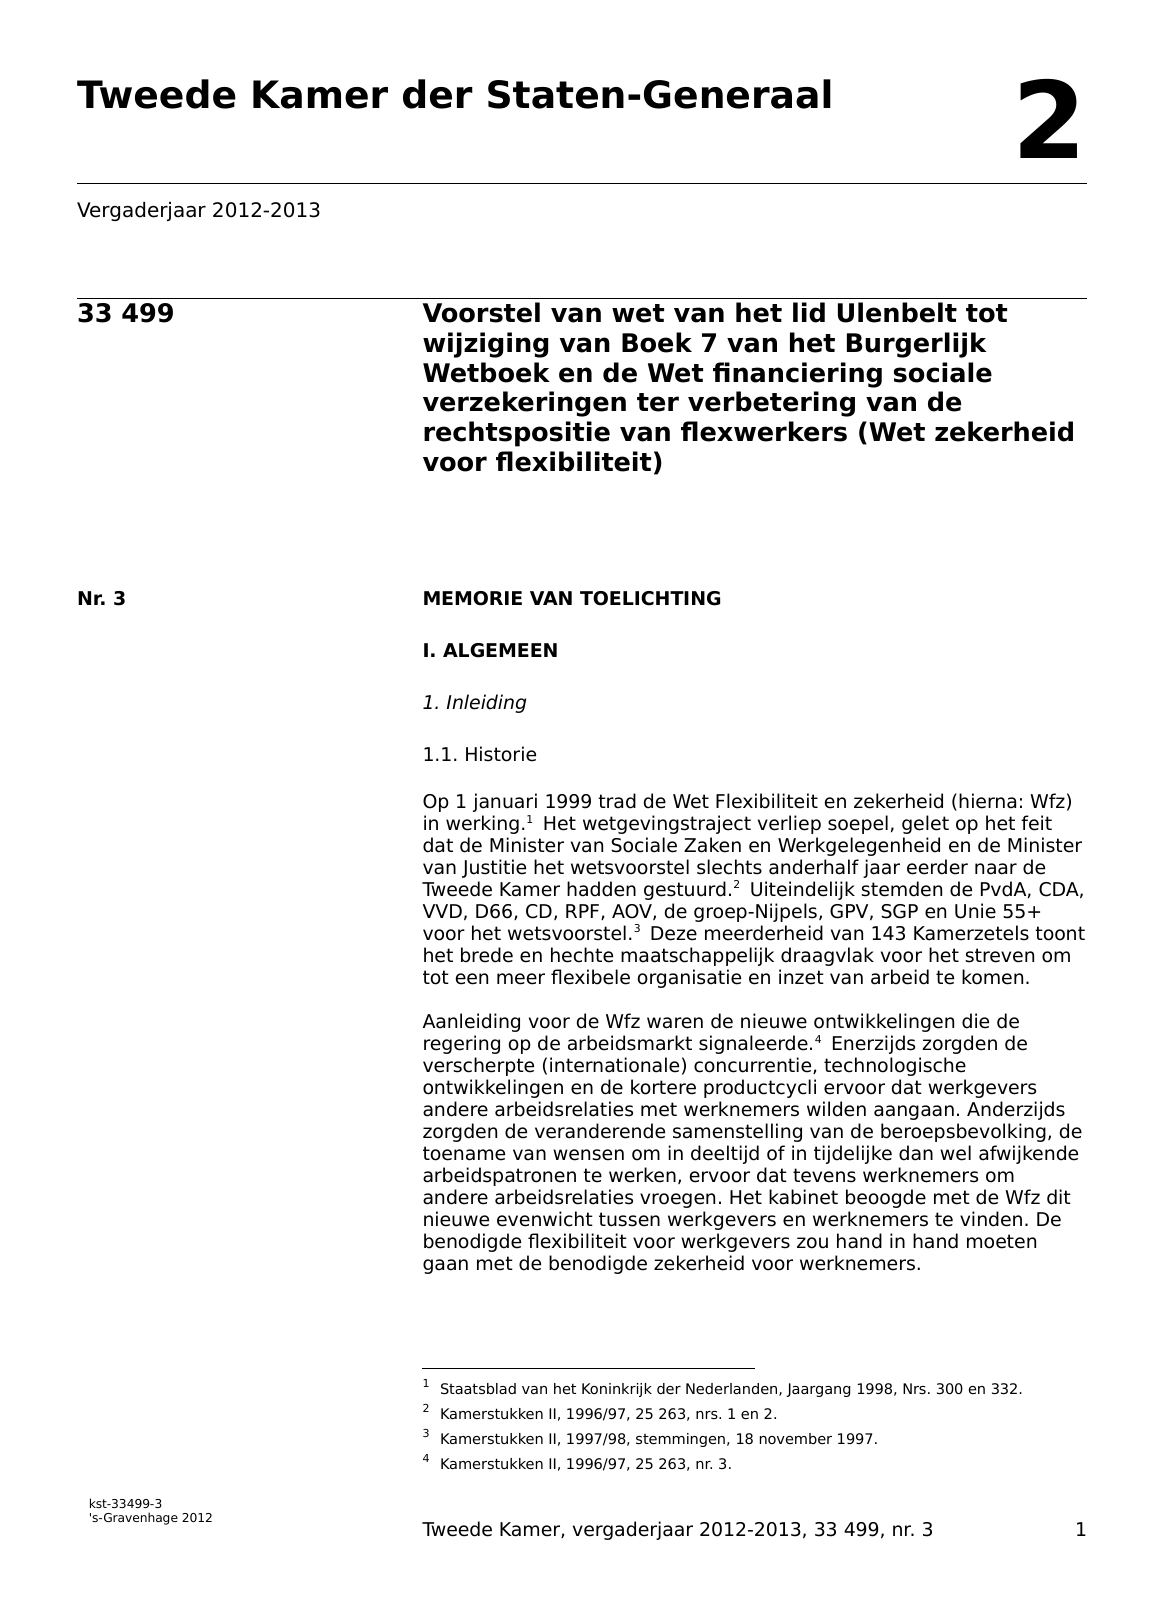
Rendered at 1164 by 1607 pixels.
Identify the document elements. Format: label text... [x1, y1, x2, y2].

text Staatsblad van het Koninkrijk der Nederlanden, Jaargang 1998, Nrs. 300 en 332. [422, 1377, 1087, 1399]
text Aanleiding voor de Wfz waren de nieuwe ontwikkelingen die de regering op de arbeidsmarkt signaleerde. Enerzijds zorgden de verscherpte (internationale) concurrentie, technologische ontwikkelingen en de kortere productcycli ervoor dat werkgevers andere arbeidsrelaties met werknemers wilden aangaan. Anderzijds zorgden de veranderende samenstelling van de beroepsbevolking, de toename van wensen om in deeltijd of in tijdelijke dan wel afwijkende arbeidspatronen te werken, ervoor dat tevens werknemers om andere arbeidsrelaties vroegen. Het kabinet beoogde met de Wfz dit nieuwe evenwicht tussen werkgevers en werknemers te vinden. De benodigde flexibiliteit voor werkgevers zou hand in hand moeten gaan met de benodigde zekerheid voor werknemers. [422, 1011, 1087, 1275]
table_header 2 [886, 59, 1087, 183]
table_header Tweede Kamer der Staten-Generaal [77, 59, 886, 183]
text 's-Gravenhage 2012 [88, 1511, 323, 1525]
subtitle 33 499 Voorstel van wet van het lid Ulenbelt tot wijziging van Boek 7 van het Burgerlijk Wetboek en de Wet financiering sociale verzekeringen ter verbetering van de rechtspositie van flexwerkers (Wet zekerheid voor flexibiliteit) [77, 299, 1087, 477]
subtitle 1.1. Historie [422, 744, 1087, 766]
table_cell Vergaderjaar 2012-2013 [77, 184, 1087, 298]
subtitle I. ALGEMEEN [422, 640, 1087, 662]
text Kamerstukken II, 1997/98, stemmingen, 18 november 1997. [422, 1427, 1087, 1449]
subtitle Nr. 3 MEMORIE VAN TOELICHTING [77, 588, 1087, 610]
subtitle 1. Inleiding [422, 692, 1087, 714]
text Kamerstukken II, 1996/97, 25 263, nr. 3. [422, 1452, 1087, 1474]
text Kamerstukken II, 1996/97, 25 263, nrs. 1 en 2. [422, 1402, 1087, 1424]
text Op 1 januari 1999 trad de Wet Flexibiliteit en zekerheid (hierna: Wfz) in werking. Het wetgevingstraject verliep soepel, gelet op het feit dat de Minister van Sociale Zaken en Werkgelegenheid en de Minister van Justitie het wetsvoorstel slechts anderhalf jaar eerder naar de Tweede Kamer hadden gestuurd. Uiteindelijk stemden de PvdA, CDA, VVD, D66, CD, RPF, AOV, de groep-Nijpels, GPV, SGP en Unie 55+ voor het wetsvoorstel. Deze meerderheid van 143 Kamerzetels toont het brede en hechte maatschappelijk draagvlak voor het streven om tot een meer flexibele organisatie en inzet van arbeid te komen. [422, 791, 1087, 989]
text kst-33499-3 [88, 1497, 323, 1511]
